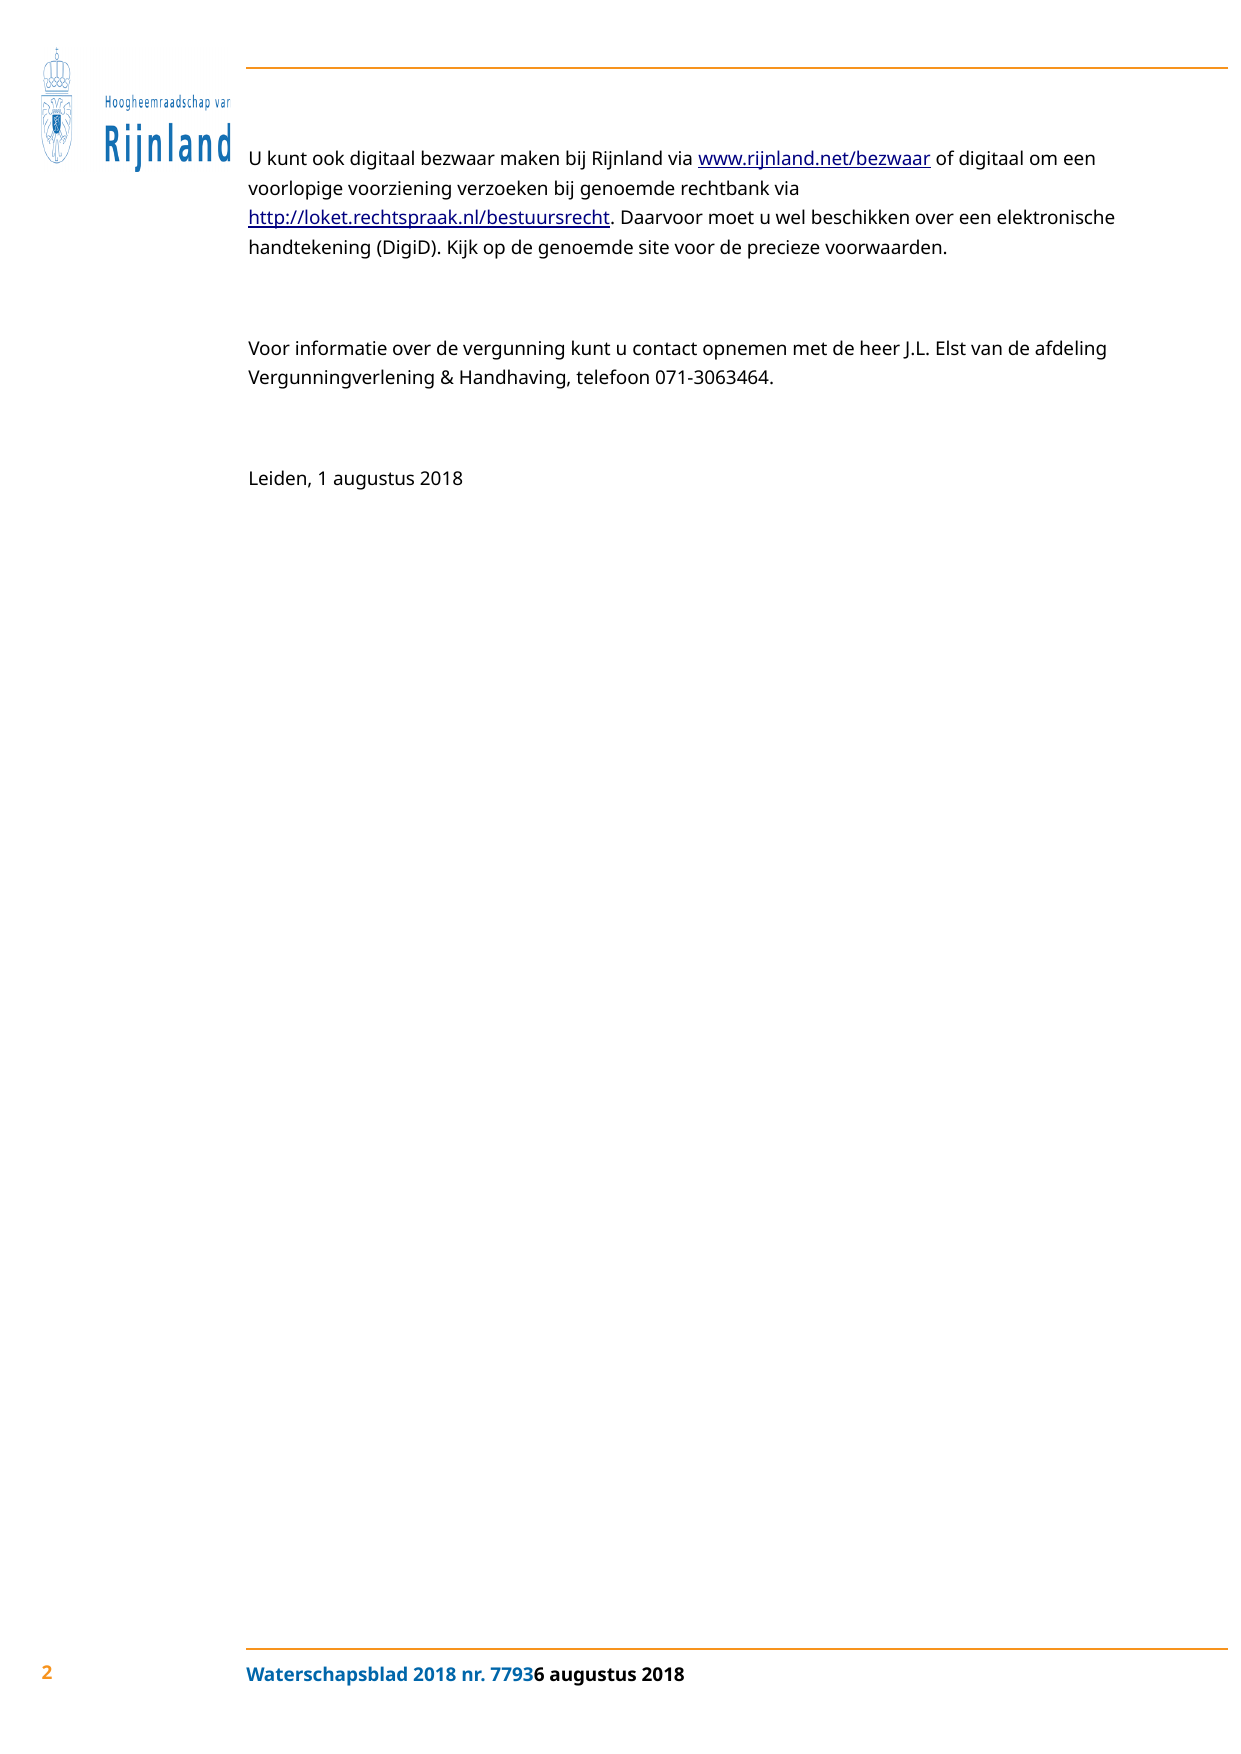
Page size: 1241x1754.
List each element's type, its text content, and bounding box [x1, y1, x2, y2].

text Voor informatie over de vergunning kunt u contact opnemen met de heer J.L. Elst van de afdeling Vergunningverlening & Handhaving, telefoon 071-3063464. [248, 335, 1152, 390]
picture [41, 47, 231, 172]
text Leiden, 1 augustus 2018 [248, 465, 1152, 491]
text U kunt ook digitaal bezwaar maken bij Rijnland via www.rijnland.net/bezwaar of digitaal om een voorlopige voorziening verzoeken bij genoemde rechtbank via http://loket.rechtspraak.nl/bestuursrecht. Daarvoor moet u wel beschikken over een elektronische handtekening (DigiD). Kijk op de genoemde site voor de precieze voorwaarden. [248, 145, 1152, 260]
